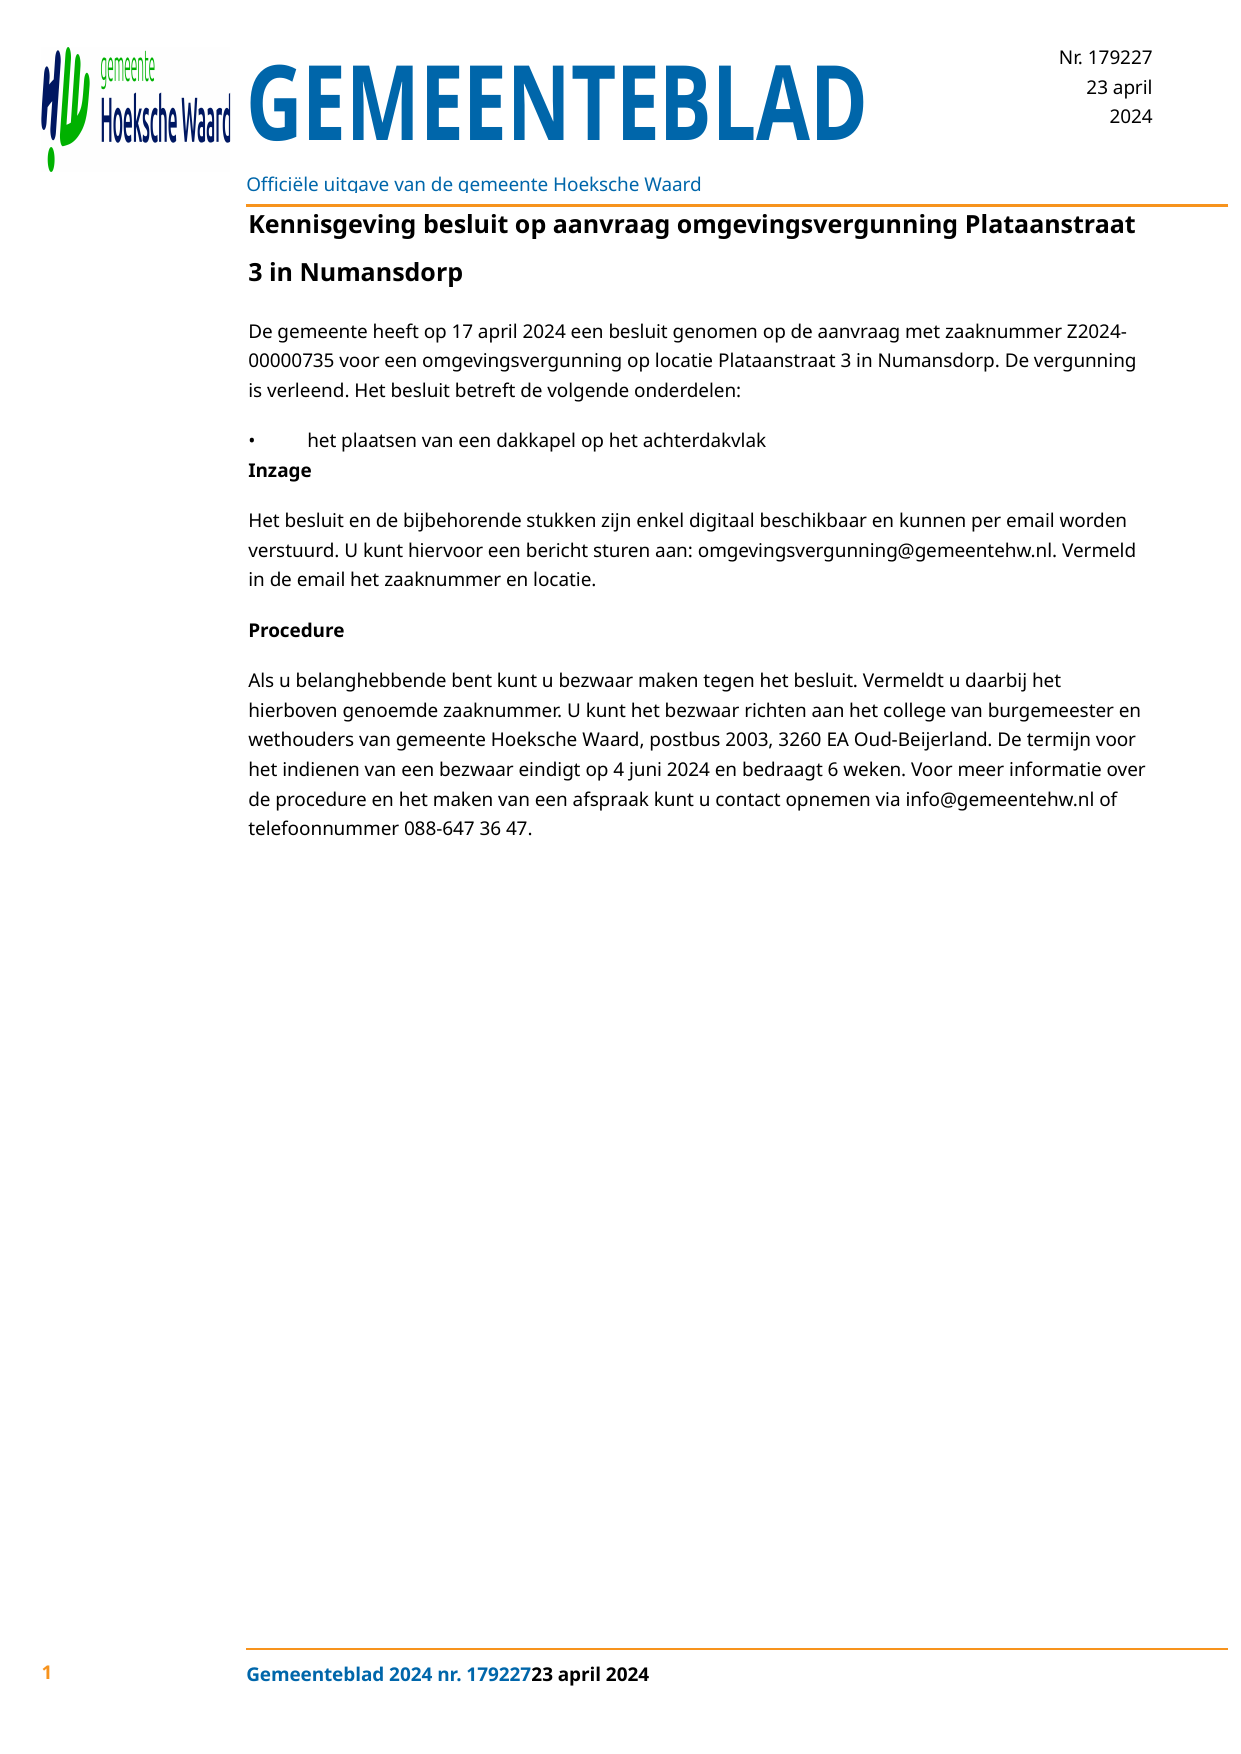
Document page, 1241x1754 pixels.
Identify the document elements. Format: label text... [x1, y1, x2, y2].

list het plaatsen van een dakkapel op het achterdakvlak [248, 427, 1152, 453]
text Kennisgeving besluit op aanvraag omgevingsvergunning Plataanstraat 3 in Numansdorp [248, 207, 1152, 288]
text Het besluit en de bijbehorende stukken zijn enkel digitaal beschikbaar en kunnen per email worden verstuurd. U kunt hiervoor een bericht sturen aan: omgevingsvergunning@gemeentehw.nl. Vermeld in de email het zaaknummer en locatie. [248, 507, 1152, 592]
text Als u belanghebbende bent kunt u bezwaar maken tegen het besluit. Vermeldt u daarbij het hierboven genoemde zaaknummer. U kunt het bezwaar richten aan het college van burgemeester en wethouders van gemeente Hoeksche Waard, postbus 2003, 3260 EA Oud-Beijerland. De termijn voor het indienen van een bezwaar eindigt op 4 juni 2024 en bedraagt 6 weken. Voor meer informatie over de procedure en het maken van een afspraak kunt u contact opnemen via info@gemeentehw.nl of telefoonnummer 088-647 36 47. [248, 667, 1152, 841]
text De gemeente heeft op 17 april 2024 een besluit genomen op de aanvraag met zaaknummer Z2024-00000735 voor een omgevingsvergunning op locatie Plataanstraat 3 in Numansdorp. De vergunning is verleend. Het besluit betreft de volgende onderdelen: [248, 318, 1152, 403]
picture [41, 47, 231, 172]
text Procedure [248, 617, 1152, 643]
text Inzage [248, 457, 1152, 483]
